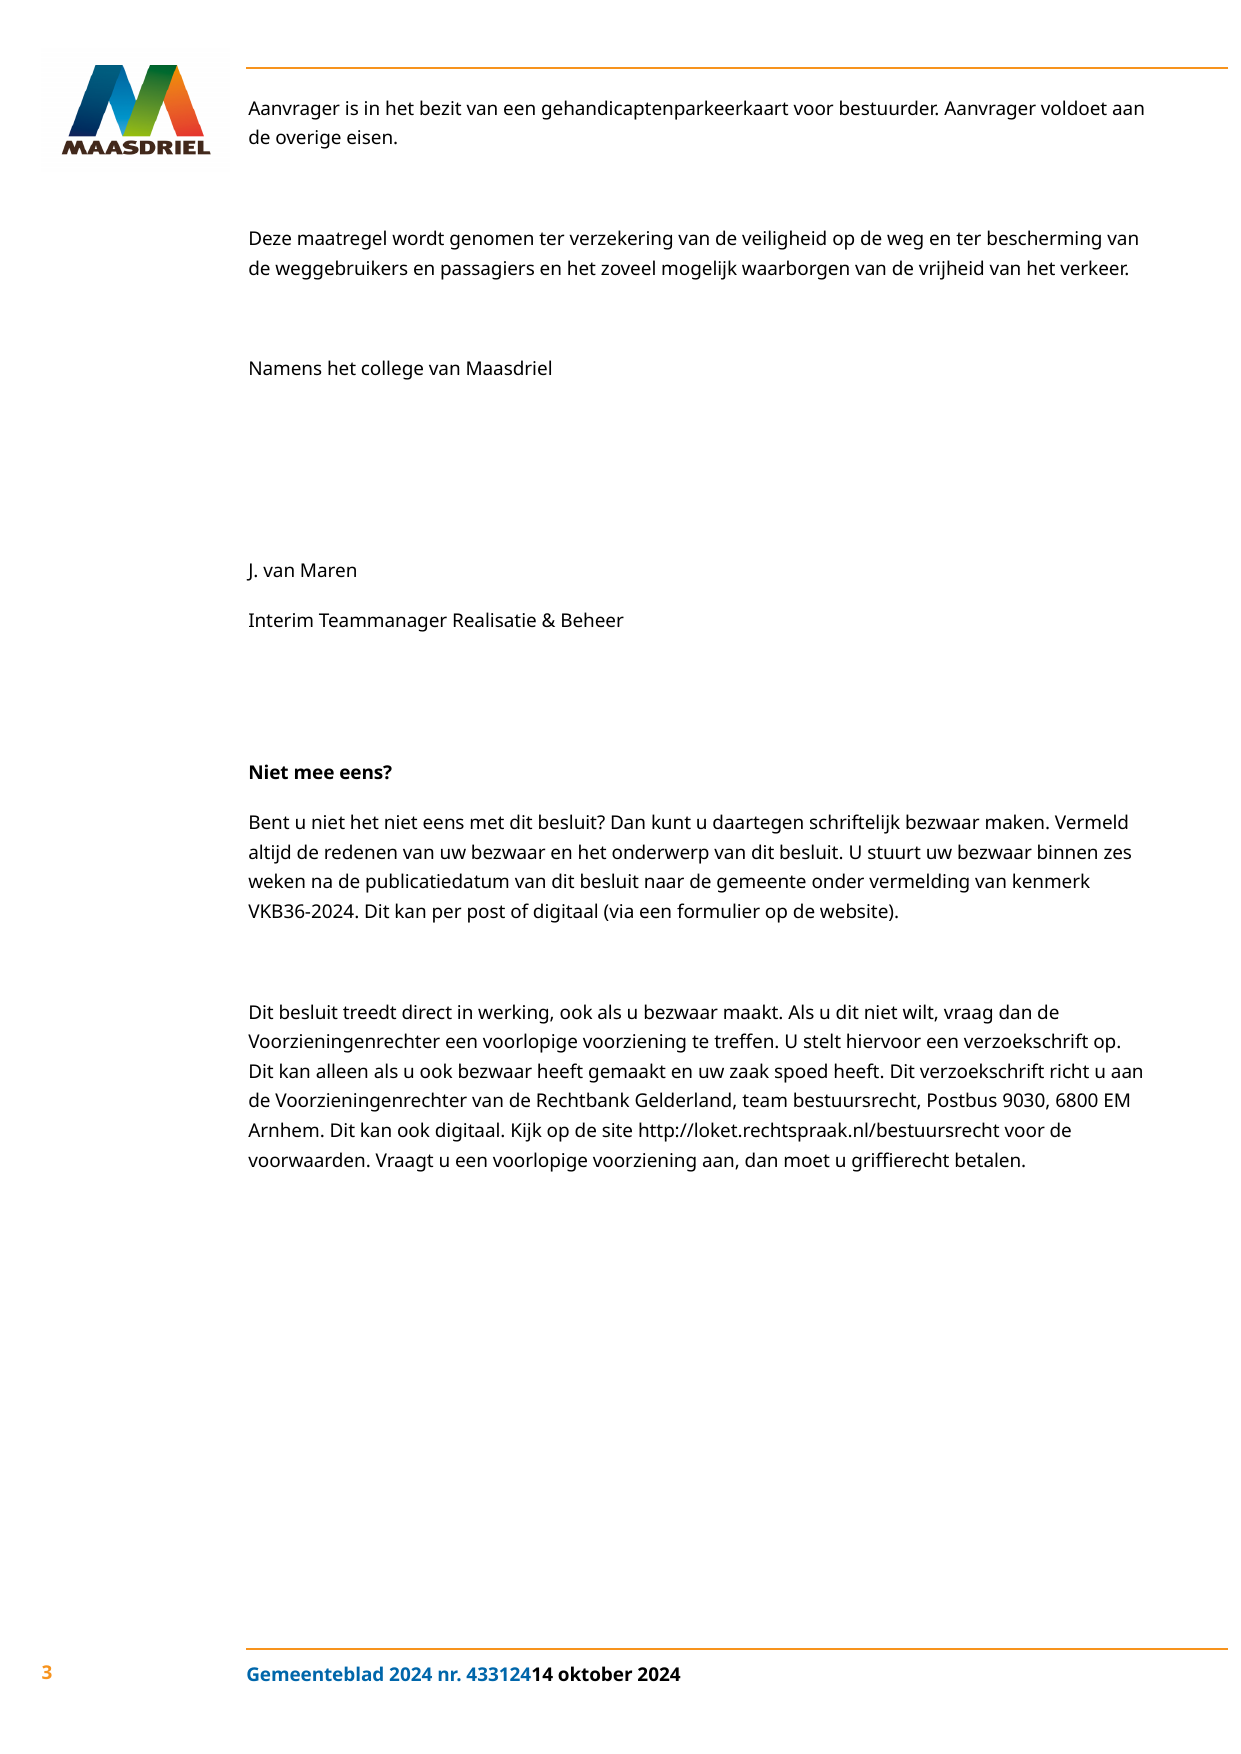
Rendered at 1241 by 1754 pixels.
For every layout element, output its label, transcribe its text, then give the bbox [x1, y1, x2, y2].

text J. van Maren [248, 557, 1152, 583]
text Dit besluit treedt direct in werking, ook als u bezwaar maakt. Als u dit niet wilt, vraag dan de Voorzieningenrechter een voorlopige voorziening te treffen. U stelt hiervoor een verzoekschrift op. Dit kan alleen als u ook bezwaar heeft gemaakt en uw zaak spoed heeft. Dit verzoekschrift richt u aan de Voorzieningenrechter van de Rechtbank Gelderland, team bestuursrecht, Postbus 9030, 6800 EM Arnhem. Dit kan ook digitaal. Kijk op de site http://loket.rechtspraak.nl/bestuursrecht voor de voorwaarden. Vraagt u een voorlopige voorziening aan, dan moet u griffierecht betalen. [248, 999, 1152, 1173]
picture [41, 47, 231, 172]
text Namens het college van Maasdriel [248, 356, 1152, 381]
text Niet mee eens? [248, 759, 1152, 785]
text Deze maatregel wordt genomen ter verzekering van de veiligheid op de weg en ter bescherming van de weggebruikers en passagiers en het zoveel mogelijk waarborgen van de vrijheid van het verkeer. [248, 225, 1152, 281]
text Interim Teammanager Realisatie & Beheer [248, 608, 1152, 633]
text Bent u niet het niet eens met dit besluit? Dan kunt u daartegen schriftelijk bezwaar maken. Vermeld altijd de redenen van uw bezwaar en het onderwerp van dit besluit. U stuurt uw bezwaar binnen zes weken na de publicatiedatum van dit besluit naar de gemeente onder vermelding van kenmerk VKB36-2024. Dit kan per post of digitaal (via een formulier op de website). [248, 809, 1152, 924]
text Aanvrager is in het bezit van een gehandicaptenparkeerkaart voor bestuurder. Aanvrager voldoet aan de overige eisen. [248, 95, 1152, 150]
